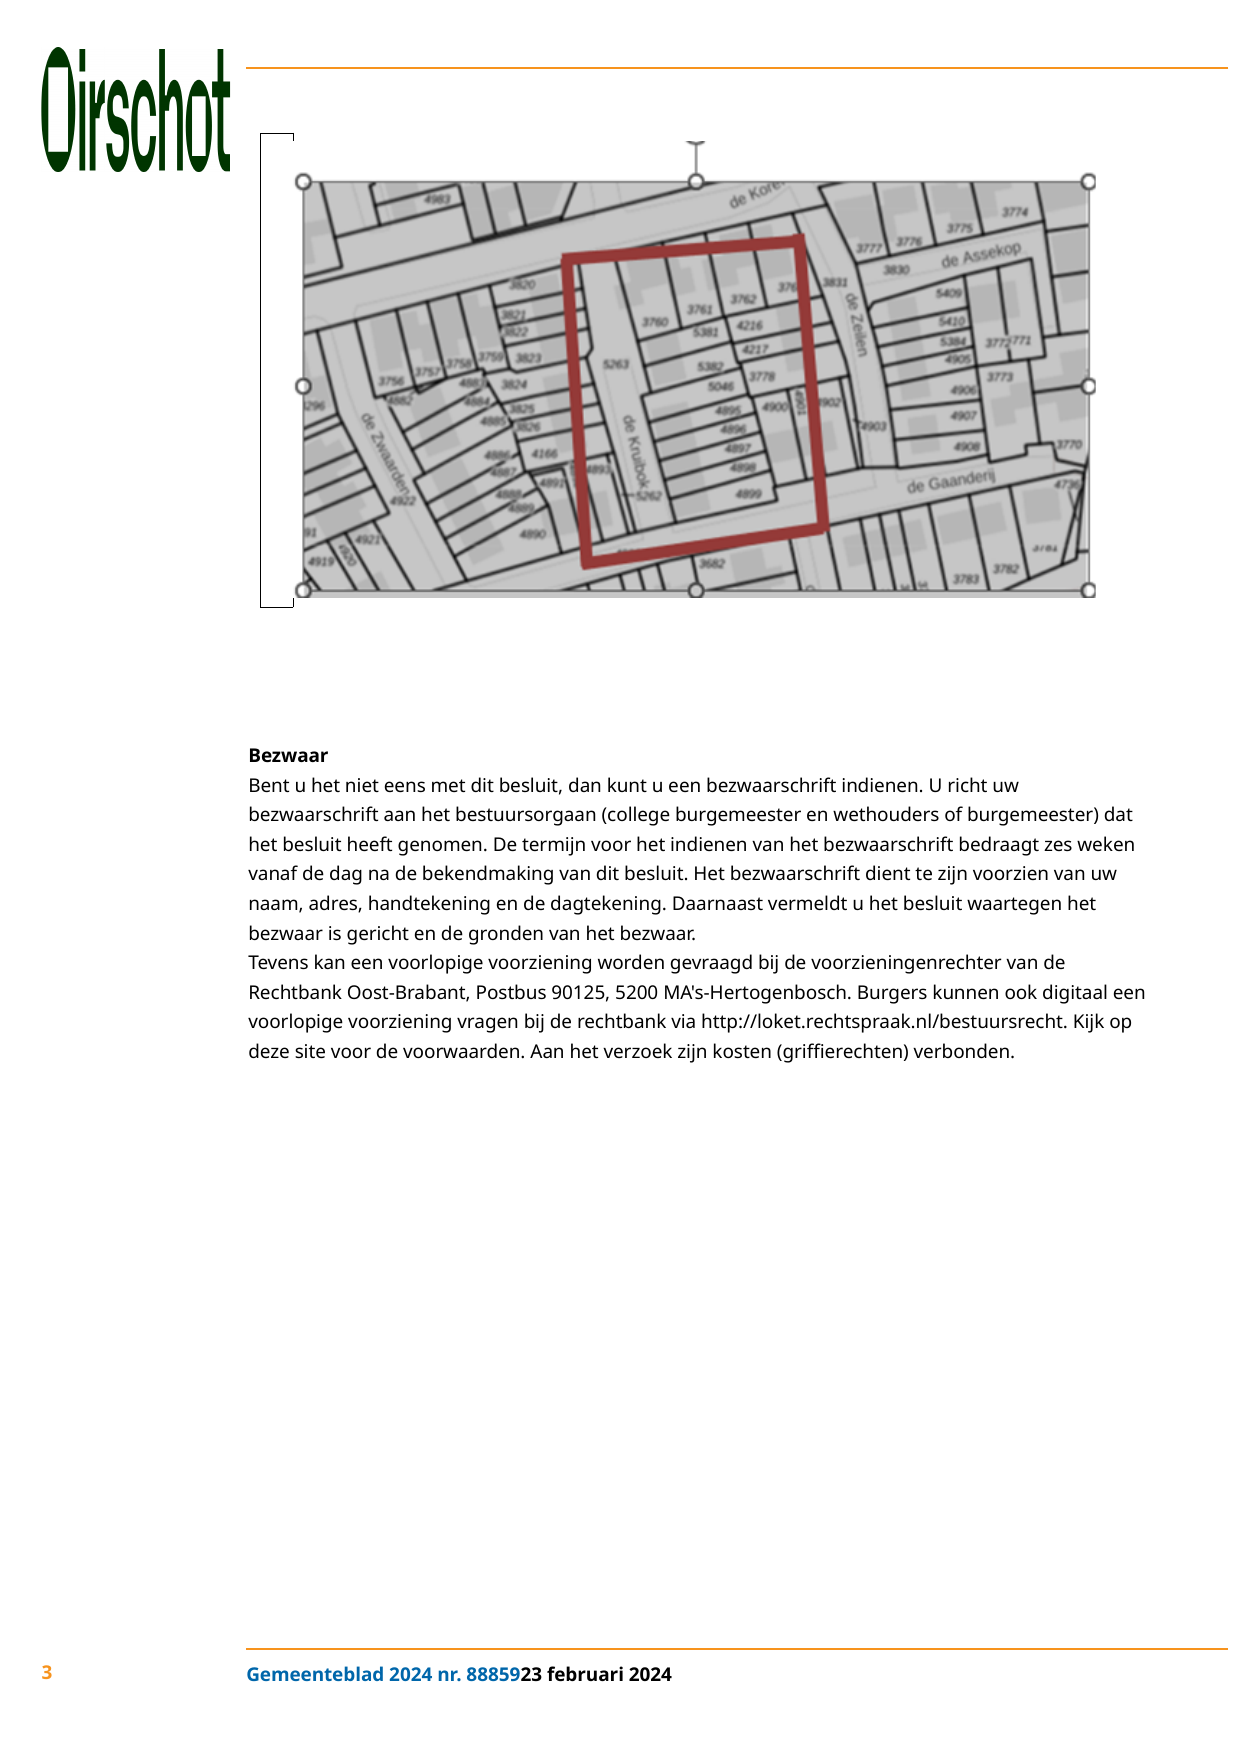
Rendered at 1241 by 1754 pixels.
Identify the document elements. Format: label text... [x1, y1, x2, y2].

text Bent u het niet eens met dit besluit, dan kunt u een bezwaarschrift indienen. U richt uw bezwaarschrift aan het bestuursorgaan (college burgemeester en wethouders of burgemeester) dat het besluit heeft genomen. De termijn voor het indienen van het bezwaarschrift bedraagt zes weken vanaf de dag na de bekendmaking van dit besluit. Het bezwaarschrift dient te zijn voorzien van uw naam, adres, handtekening en de dagtekening. Daarnaast vermeldt u het besluit waartegen het bezwaar is gericht en de gronden van het bezwaar. [248, 772, 1152, 946]
picture [41, 47, 231, 172]
picture [268, 141, 1096, 598]
text Tevens kan een voorlopige voorziening worden gevraagd bij de voorzieningenrechter van de Rechtbank Oost-Brabant, Postbus 90125, 5200 MA's-Hertogenbosch. Burgers kunnen ook digitaal een voorlopige voorziening vragen bij de rechtbank via http://loket.rechtspraak.nl/bestuursrecht. Kijk op deze site voor de voorwaarden. Aan het verzoek zijn kosten (griffierechten) verbonden. [248, 949, 1152, 1064]
text Bezwaar [248, 742, 1152, 768]
